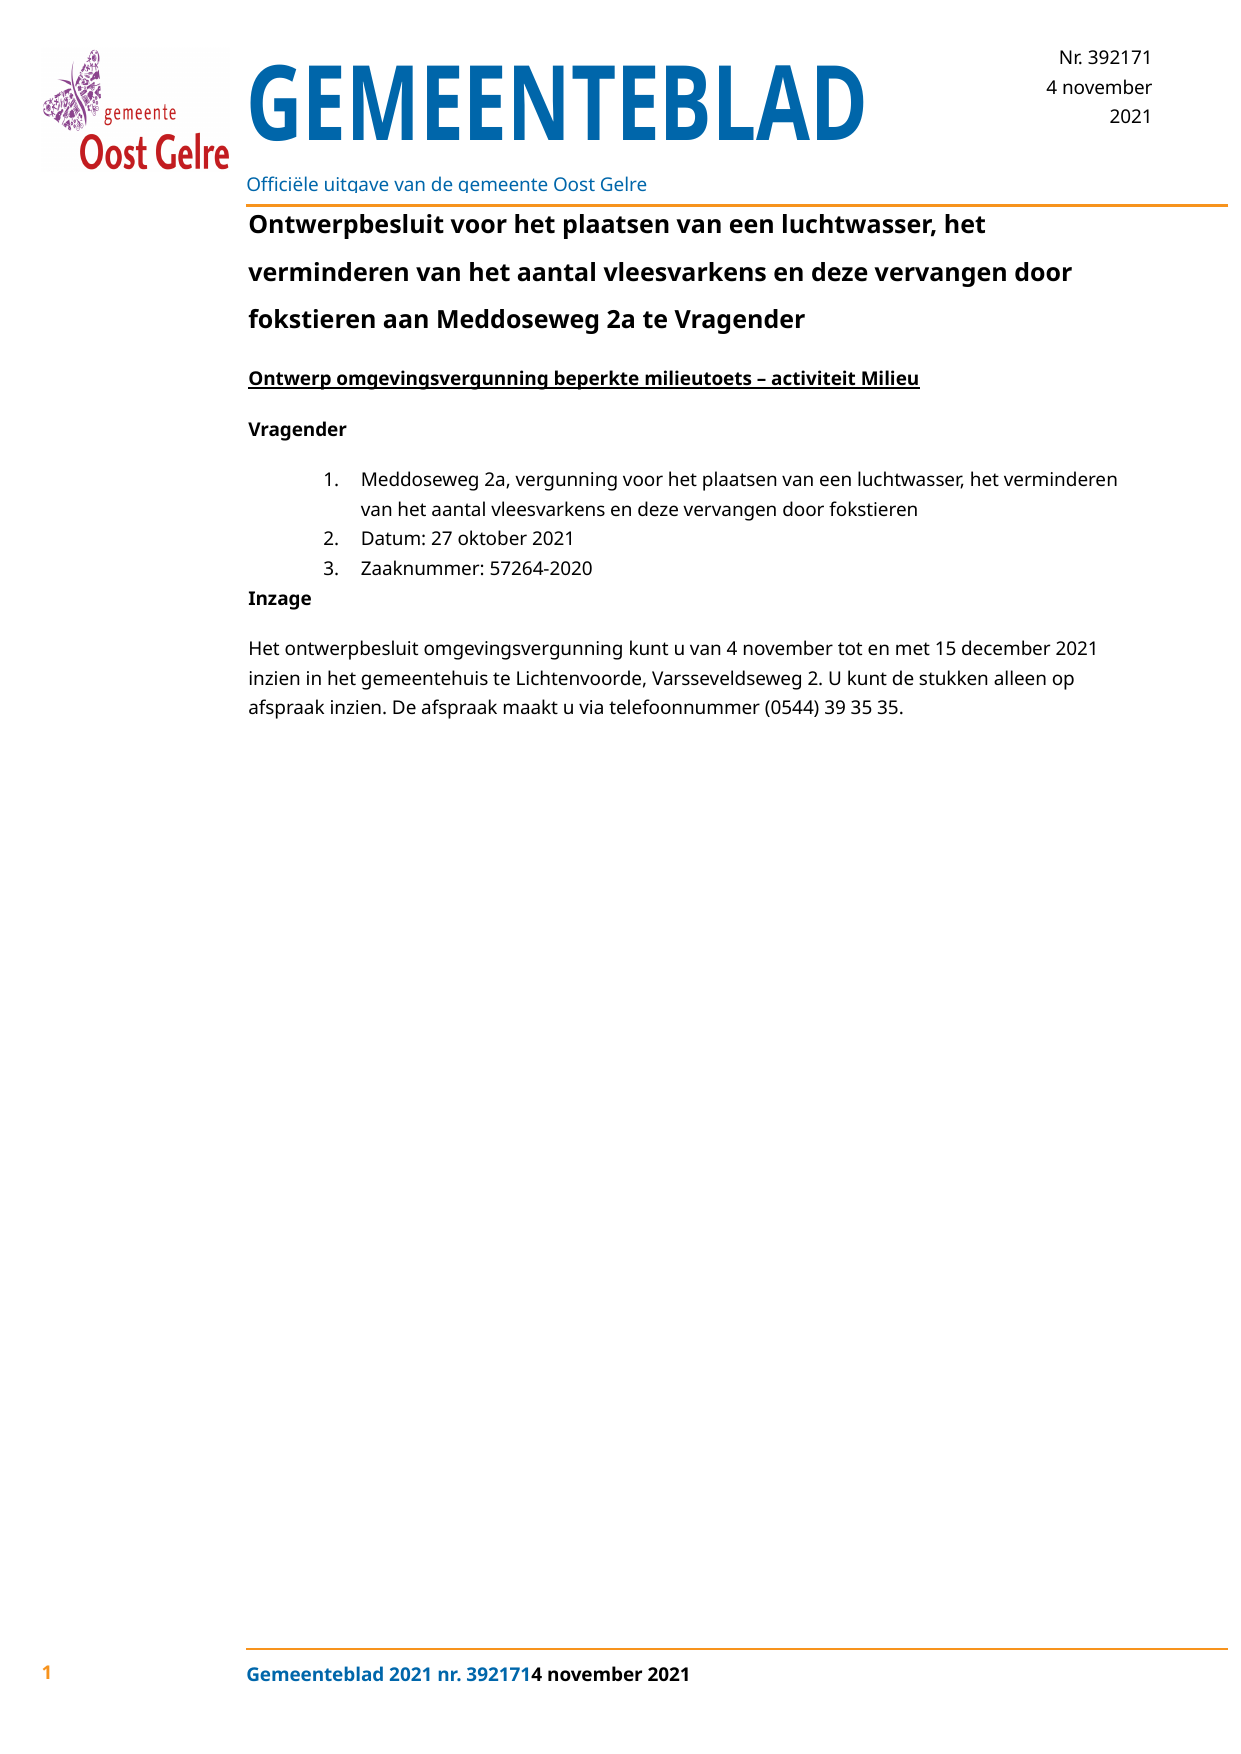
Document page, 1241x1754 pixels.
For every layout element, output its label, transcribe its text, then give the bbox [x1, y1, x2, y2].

list Zaaknummer: 57264-2020 [323, 555, 1152, 581]
text Inzage [248, 585, 1152, 610]
list Datum: 27 oktober 2021 [323, 526, 1152, 551]
text Ontwerp omgevingsvergunning beperkte milieutoets – activiteit Milieu [248, 366, 1152, 391]
text Ontwerpbesluit voor het plaatsen van een luchtwasser, het verminderen van het aantal vleesvarkens en deze vervangen door fokstieren aan Meddoseweg 2a te Vragender [248, 207, 1152, 336]
list Meddoseweg 2a, vergunning voor het plaatsen van een luchtwasser, het verminderen van het aantal vleesvarkens en deze vervangen door fokstieren [323, 466, 1152, 522]
picture [41, 47, 231, 172]
text Het ontwerpbesluit omgevingsvergunning kunt u van 4 november tot en met 15 december 2021 inzien in het gemeentehuis te Lichtenvoorde, Varsseveldseweg 2. U kunt de stukken alleen op afspraak inzien. De afspraak maakt u via telefoonnummer (0544) 39 35 35. [248, 635, 1152, 720]
text Vragender [248, 416, 1152, 442]
